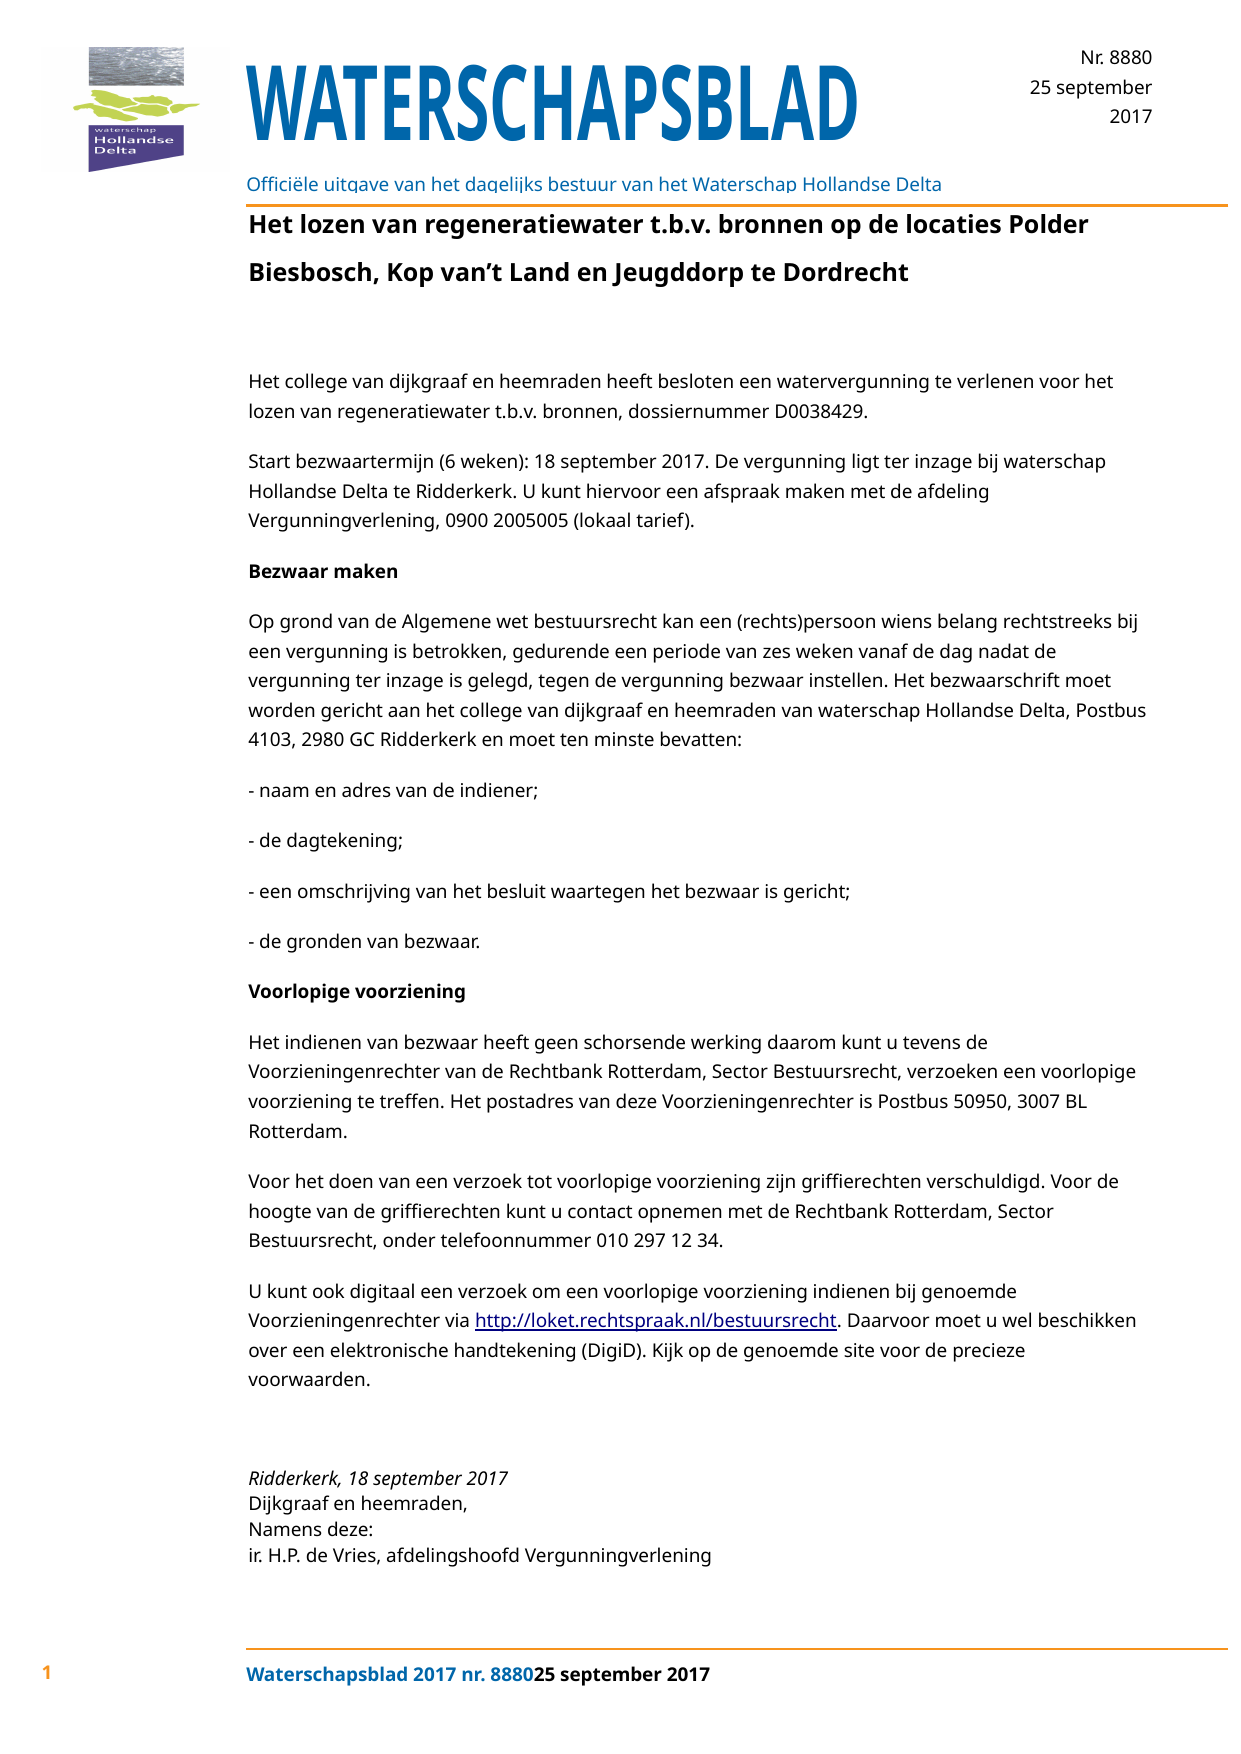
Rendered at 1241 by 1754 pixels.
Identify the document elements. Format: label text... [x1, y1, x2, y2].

text Het lozen van regeneratiewater t.b.v. bronnen op de locaties Polder Biesbosch, Kop van’t Land en Jeugddorp te Dordrecht [248, 207, 1152, 288]
text - de dagtekening; [248, 827, 1152, 853]
text Bezwaar maken [248, 558, 1152, 584]
text Ridderkerk, 18 september 2017 [248, 1465, 1152, 1491]
text Het indienen van bezwaar heeft geen schorsende werking daarom kunt u tevens de Voorzieningenrechter van de Rechtbank Rotterdam, Sector Bestuursrecht, verzoeken een voorlopige voorziening te treffen. Het postadres van deze Voorzieningenrechter is Postbus 50950, 3007 BL Rotterdam. [248, 1029, 1152, 1144]
text Op grond van de Algemene wet bestuursrecht kan een (rechts)persoon wiens belang rechtstreeks bij een vergunning is betrokken, gedurende een periode van zes weken vanaf de dag nadat de vergunning ter inzage is gelegd, tegen de vergunning bezwaar instellen. Het bezwaarschrift moet worden gericht aan het college van dijkgraaf en heemraden van waterschap Hollandse Delta, Postbus 4103, 2980 GC Ridderkerk en moet ten minste bevatten: [248, 608, 1152, 752]
text U kunt ook digitaal een verzoek om een voorlopige voorziening indienen bij genoemde Voorzieningenrechter via http://loket.rechtspraak.nl/bestuursrecht. Daarvoor moet u wel beschikken over een elektronische handtekening (DigiD). Kijk op de genoemde site voor de precieze voorwaarden. [248, 1278, 1152, 1392]
text - de gronden van bezwaar. [248, 928, 1152, 954]
text Namens deze: [248, 1516, 1152, 1542]
text Dijkgraaf en heemraden, [248, 1491, 1152, 1516]
text - een omschrijving van het besluit waartegen het bezwaar is gericht; [248, 878, 1152, 904]
text - naam en adres van de indiener; [248, 777, 1152, 803]
text Start bezwaartermijn (6 weken): 18 september 2017. De vergunning ligt ter inzage bij waterschap Hollandse Delta te Ridderkerk. U kunt hiervoor een afspraak maken met de afdeling Vergunningverlening, 0900 2005005 (lokaal tarief). [248, 448, 1152, 533]
text Het college van dijkgraaf en heemraden heeft besloten een watervergunning te verlenen voor het lozen van regeneratiewater t.b.v. bronnen, dossiernummer D0038429. [248, 368, 1152, 424]
text ir. H.P. de Vries, afdelingshoofd Vergunningverlening [248, 1542, 1152, 1568]
text Voor het doen van een verzoek tot voorlopige voorziening zijn griffierechten verschuldigd. Voor de hoogte van de griffierechten kunt u contact opnemen met de Rechtbank Rotterdam, Sector Bestuursrecht, onder telefoonnummer 010 297 12 34. [248, 1168, 1152, 1253]
picture [41, 47, 231, 172]
text Voorlopige voorziening [248, 979, 1152, 1004]
